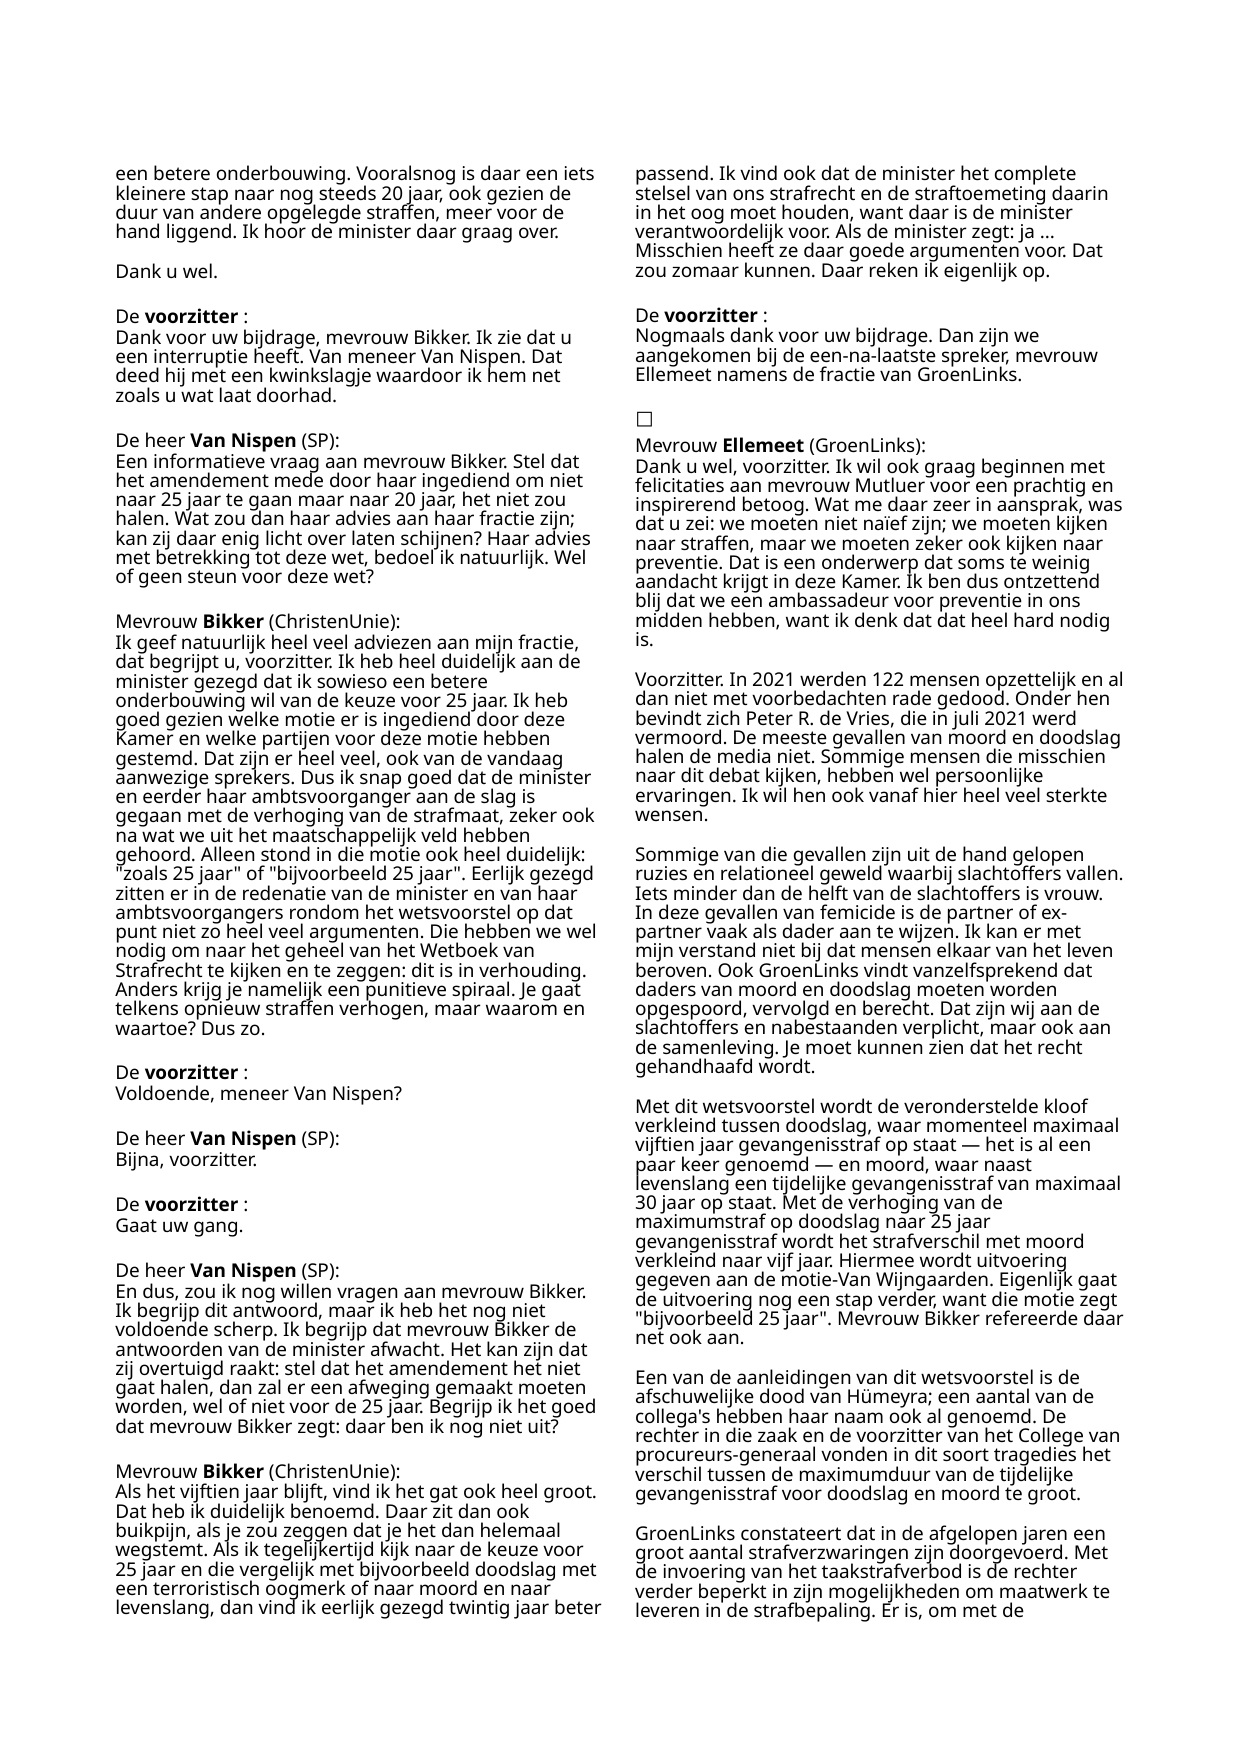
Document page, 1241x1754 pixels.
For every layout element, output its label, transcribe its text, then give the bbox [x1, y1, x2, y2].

text Een informatieve vraag aan mevrouw Bikker. Stel dat het amendement mede door haar ingediend om niet naar 25 jaar te gaan maar naar 20 jaar, het niet zou halen. Wat zou dan haar advies aan haar fractie zijn; kan zij daar enig licht over laten schijnen? Haar advies met betrekking tot deze wet, bedoel ik natuurlijk. Wel of geen steun voor deze wet? [115, 453, 605, 587]
text Mevrouw Ellemeet (GroenLinks): [635, 432, 1125, 458]
text Een van de aanleidingen van dit wetsvoorstel is de afschuwelijke dood van Hümeyra; een aantal van de collega's hebben haar naam ook al genoemd. De rechter in die zaak en de voorzitter van het College van procureurs-generaal vonden in dit soort tragedies het verschil tussen de maximumduur van de tijdelijke gevangenisstraf voor doodslag en moord te groot. [635, 1369, 1125, 1504]
text passend. Ik vind ook dat de minister het complete stelsel van ons strafrecht en de straftoemeting daarin in het oog moet houden, want daar is de minister verantwoordelijk voor. Als de minister zegt: ja ... Misschien heeft ze daar goede argumenten voor. Dat zou zomaar kunnen. Daar reken ik eigenlijk op. [635, 165, 1125, 281]
text De heer Van Nispen (SP): [115, 1257, 605, 1283]
text Met dit wetsvoorstel wordt de veronderstelde kloof verkleind tussen doodslag, waar momenteel maximaal vijftien jaar gevangenisstraf op staat — het is al een paar keer genoemd — en moord, waar naast levenslang een tijdelijke gevangenisstraf van maximaal 30 jaar op staat. Met de verhoging van de maximumstraf op doodslag naar 25 jaar gevangenisstraf wordt het strafverschil met moord verkleind naar vijf jaar. Hiermee wordt uitvoering gegeven aan de motie-Van Wijngaarden. Eigenlijk gaat de uitvoering nog een stap verder, want die motie zegt "bijvoorbeeld 25 jaar". Mevrouw Bikker refereerde daar net ook aan. [635, 1098, 1125, 1348]
text De voorzitter : [115, 303, 605, 329]
text De heer Van Nispen (SP): [115, 427, 605, 453]
text Sommige van die gevallen zijn uit de hand gelopen ruzies en relationeel geweld waarbij slachtoffers vallen. Iets minder dan de helft van de slachtoffers is vrouw. In deze gevallen van femicide is de partner of ex-partner vaak als dader aan te wijzen. Ik kan er met mijn verstand niet bij dat mensen elkaar van het leven beroven. Ook GroenLinks vindt vanzelfsprekend dat daders van moord en doodslag moeten worden opgespoord, vervolgd en berecht. Dat zijn wij aan de slachtoffers en nabestaanden verplicht, maar ook aan de samenleving. Je moet kunnen zien dat het recht gehandhaafd wordt. [635, 846, 1125, 1077]
text Dank u wel, voorzitter. Ik wil ook graag beginnen met felicitaties aan mevrouw Mutluer voor een prachtig en inspirerend betoog. Wat me daar zeer in aansprak, was dat u zei: we moeten niet naïef zijn; we moeten kijken naar straffen, maar we moeten zeker ook kijken naar preventie. Dat is een onderwerp dat soms te weinig aandacht krijgt in deze Kamer. Ik ben dus ontzettend blij dat we een ambassadeur voor preventie in ons midden hebben, want ik denk dat dat heel hard nodig is. [635, 458, 1125, 650]
text Voldoende, meneer Van Nispen? [115, 1085, 605, 1104]
text Gaat uw gang. [115, 1217, 605, 1236]
text De voorzitter : [115, 1059, 605, 1085]
text De voorzitter : [115, 1191, 605, 1217]
text een betere onderbouwing. Vooralsnog is daar een iets kleinere stap naar nog steeds 20 jaar, ook gezien de duur van andere opgelegde straffen, meer voor de hand liggend. Ik hoor de minister daar graag over. [115, 165, 605, 242]
text Mevrouw Bikker (ChristenUnie): [115, 1458, 605, 1483]
text ⬜ [635, 406, 1125, 432]
text GroenLinks constateert dat in de afgelopen jaren een groot aantal strafverzwaringen zijn doorgevoerd. Met de invoering van het taakstrafverbod is de rechter verder beperkt in zijn mogelijkheden om maatwerk te leveren in de strafbepaling. Er is, om met de [635, 1525, 1125, 1621]
text De heer Van Nispen (SP): [115, 1125, 605, 1151]
text Dank voor uw bijdrage, mevrouw Bikker. Ik zie dat u een interruptie heeft. Van meneer Van Nispen. Dat deed hij met een kwinkslagje waardoor ik hem net zoals u wat laat doorhad. [115, 329, 605, 406]
text Voorzitter. In 2021 werden 122 mensen opzettelijk en al dan niet met voorbedachten rade gedood. Onder hen bevindt zich Peter R. de Vries, die in juli 2021 werd vermoord. De meeste gevallen van moord en doodslag halen de media niet. Sommige mensen die misschien naar dit debat kijken, hebben wel persoonlijke ervaringen. Ik wil hen ook vanaf hier heel veel sterkte wensen. [635, 671, 1125, 825]
text En dus, zou ik nog willen vragen aan mevrouw Bikker. Ik begrijp dit antwoord, maar ik heb het nog niet voldoende scherp. Ik begrijp dat mevrouw Bikker de antwoorden van de minister afwacht. Het kan zijn dat zij overtuigd raakt: stel dat het amendement het niet gaat halen, dan zal er een afweging gemaakt moeten worden, wel of niet voor de 25 jaar. Begrijp ik het goed dat mevrouw Bikker zegt: daar ben ik nog niet uit? [115, 1283, 605, 1437]
text De voorzitter : [635, 302, 1125, 327]
text Nogmaals dank voor uw bijdrage. Dan zijn we aangekomen bij de een-na-laatste spreker, mevrouw Ellemeet namens de fractie van GroenLinks. [635, 327, 1125, 385]
text Bijna, voorzitter. [115, 1151, 605, 1170]
text Ik geef natuurlijk heel veel adviezen aan mijn fractie, dat begrijpt u, voorzitter. Ik heb heel duidelijk aan de minister gezegd dat ik sowieso een betere onderbouwing wil van de keuze voor 25 jaar. Ik heb goed gezien welke motie er is ingediend door deze Kamer en welke partijen voor deze motie hebben gestemd. Dat zijn er heel veel, ook van de vandaag aanwezige sprekers. Dus ik snap goed dat de minister en eerder haar ambtsvoorganger aan de slag is gegaan met de verhoging van de strafmaat, zeker ook na wat we uit het maatschappelijk veld hebben gehoord. Alleen stond in die motie ook heel duidelijk: "zoals 25 jaar" of "bijvoorbeeld 25 jaar". Eerlijk gezegd zitten er in de redenatie van de minister en van haar ambtsvoorgangers rondom het wetsvoorstel op dat punt niet zo heel veel argumenten. Die hebben we wel nodig om naar het geheel van het Wetboek van Strafrecht te kijken en te zeggen: dit is in verhouding. Anders krijg je namelijk een punitieve spiraal. Je gaat telkens opnieuw straffen verhogen, maar waarom en waartoe? Dus zo. [115, 634, 605, 1039]
text Als het vijftien jaar blijft, vind ik het gat ook heel groot. Dat heb ik duidelijk benoemd. Daar zit dan ook buikpijn, als je zou zeggen dat je het dan helemaal wegstemt. Als ik tegelijkertijd kijk naar de keuze voor 25 jaar en die vergelijk met bijvoorbeeld doodslag met een terroristisch oogmerk of naar moord en naar levenslang, dan vind ik eerlijk gezegd twintig jaar beter [115, 1483, 605, 1618]
text Mevrouw Bikker (ChristenUnie): [115, 608, 605, 634]
text Dank u wel. [115, 263, 605, 282]
